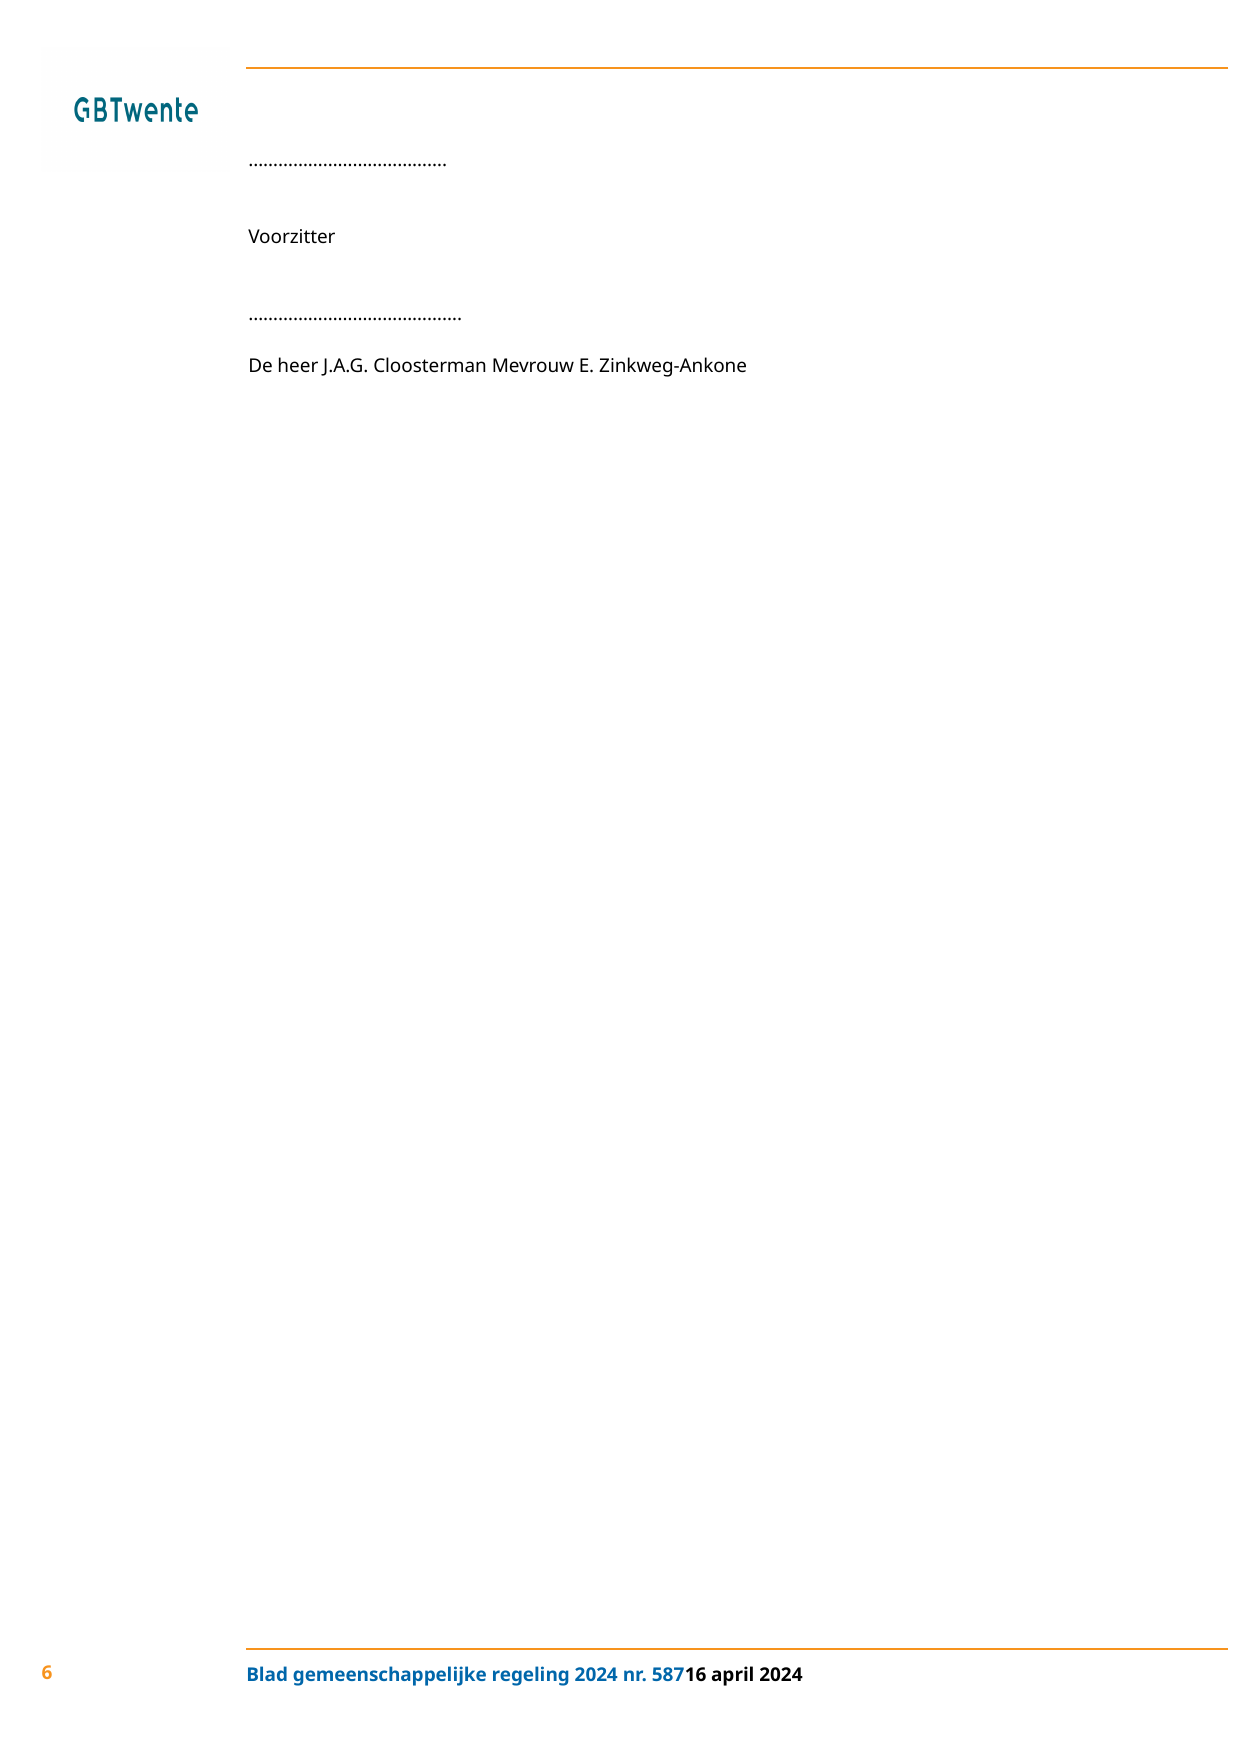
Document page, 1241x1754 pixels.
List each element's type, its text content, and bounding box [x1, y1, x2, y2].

text Voorzitter [248, 223, 1152, 249]
text ……………………………………. [248, 301, 1152, 326]
text …………………………………. [248, 146, 1152, 172]
picture [41, 47, 231, 172]
text De heer J.A.G. Cloosterman Mevrouw E. Zinkweg-Ankone [248, 352, 1152, 378]
